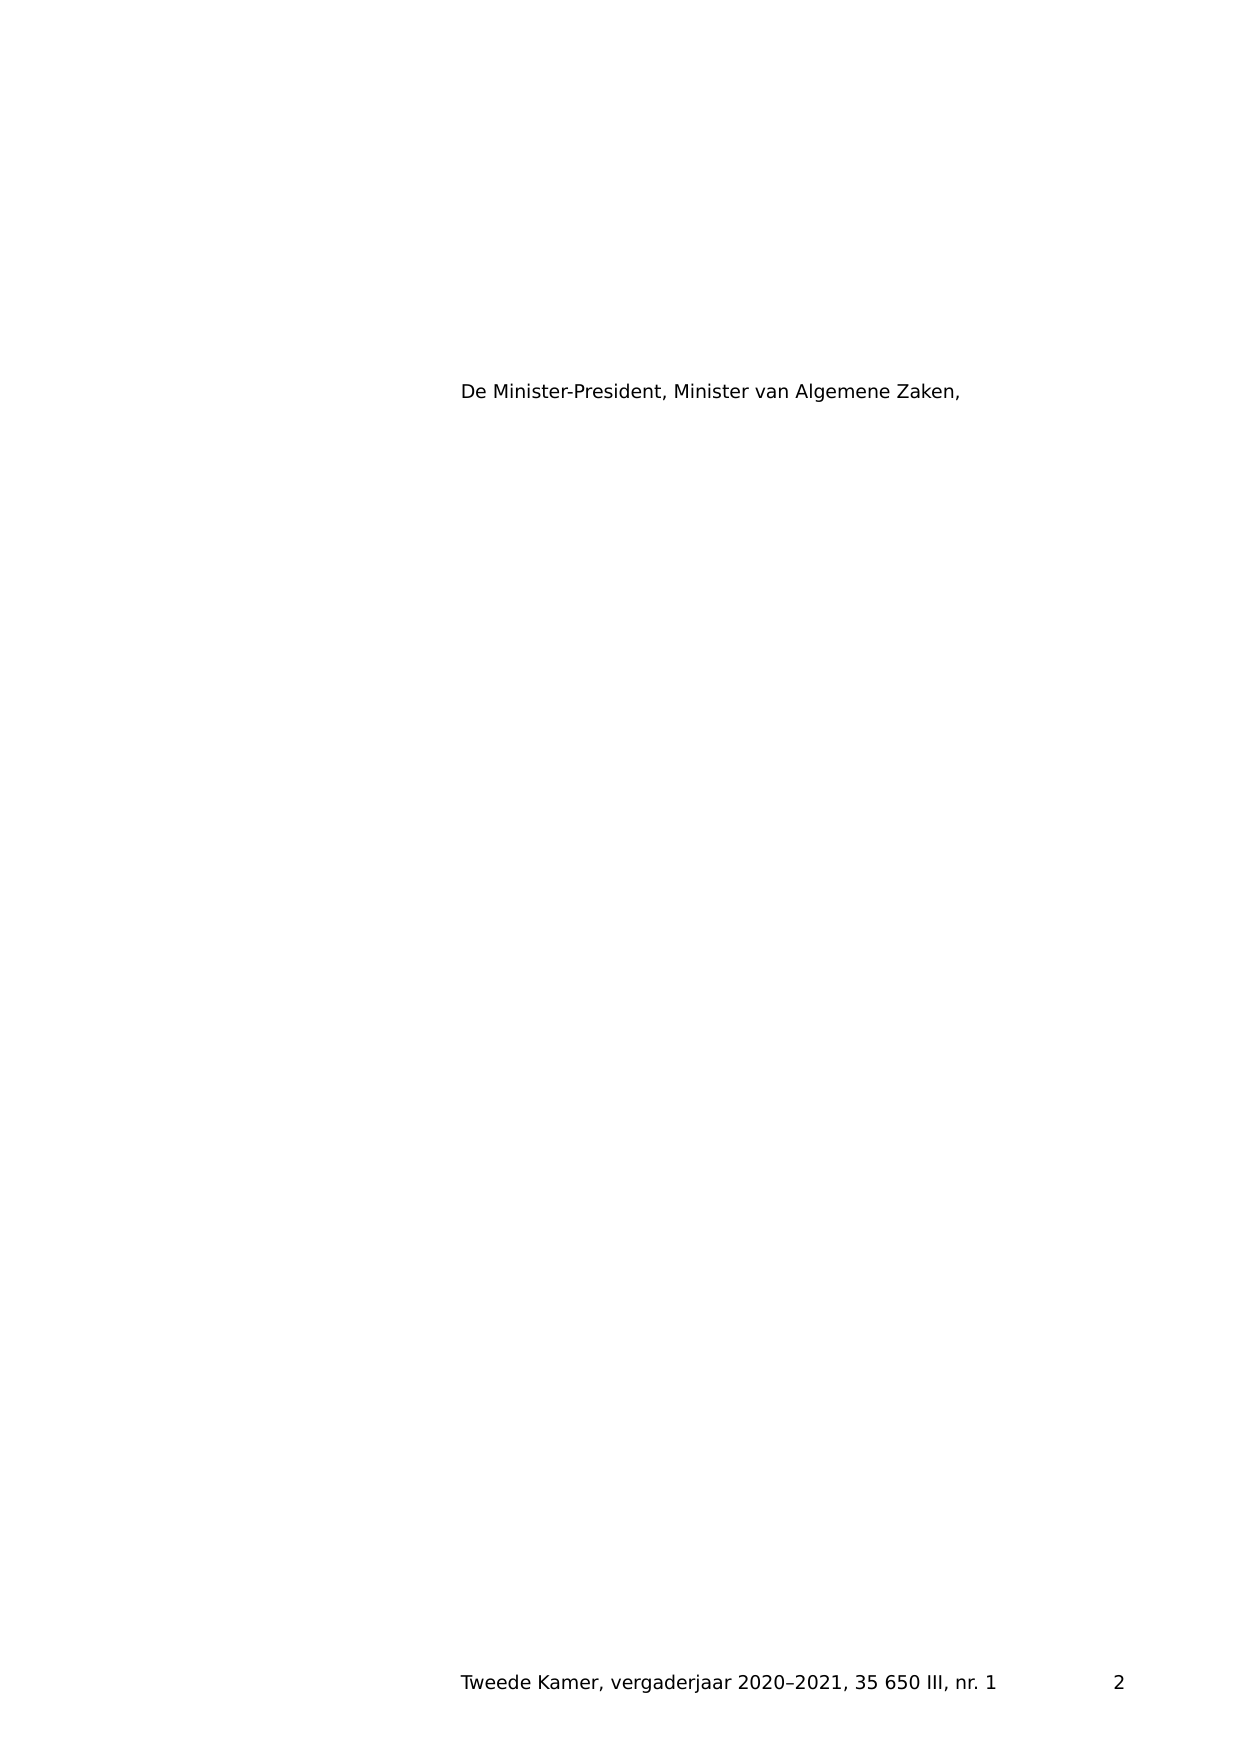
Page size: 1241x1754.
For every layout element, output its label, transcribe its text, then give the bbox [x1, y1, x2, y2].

text De Minister-President, Minister van Algemene Zaken, [461, 381, 1125, 403]
